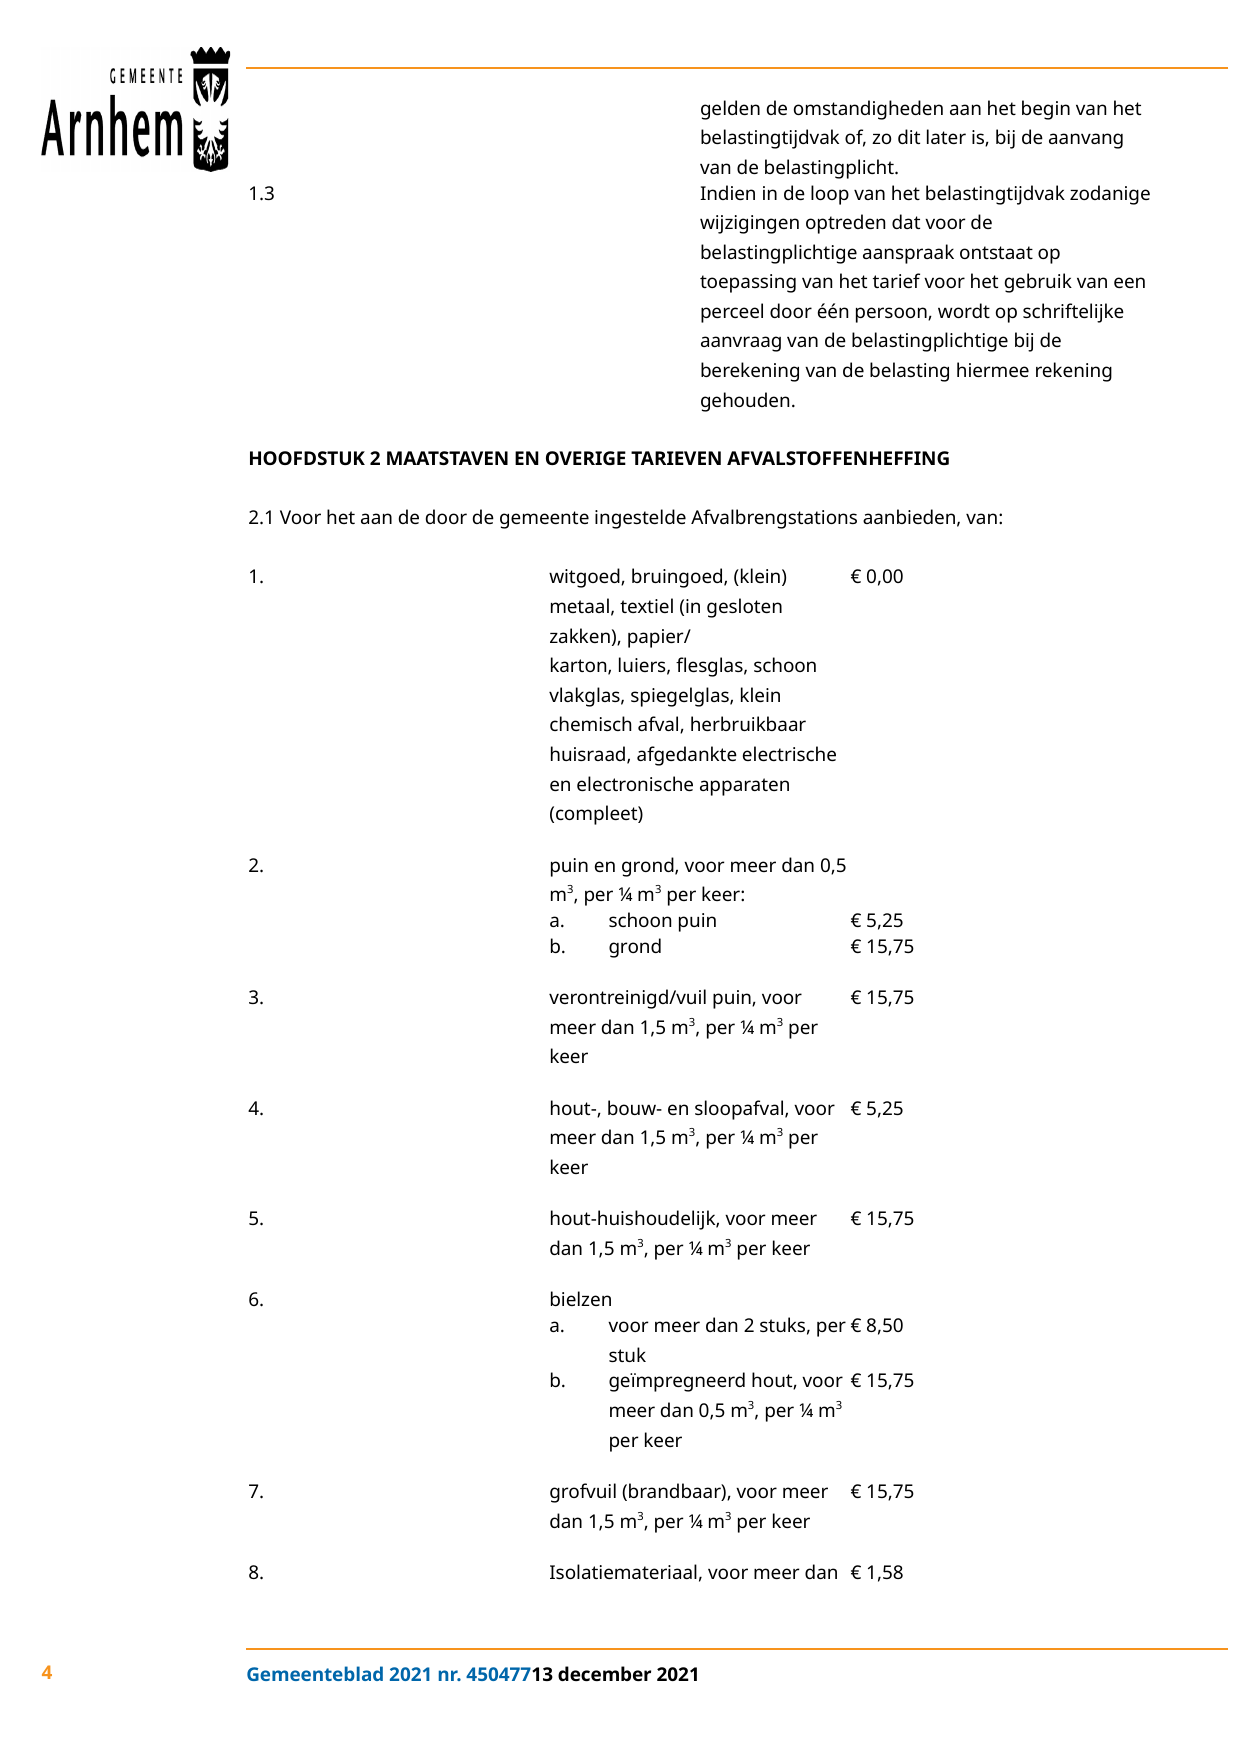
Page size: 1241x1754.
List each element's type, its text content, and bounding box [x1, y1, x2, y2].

table_cell Isolatiemateriaal, voor meer dan [549, 1559, 850, 1585]
table_cell [850, 1287, 1152, 1312]
table_cell [850, 1534, 1152, 1559]
table_cell bielzen [549, 1287, 850, 1312]
table_cell [248, 1180, 549, 1206]
table_cell [850, 826, 1152, 852]
table_cell [549, 1261, 850, 1287]
table_cell € 15,75 [850, 984, 1152, 1069]
text HOOFDSTUK 2 MAATSTAVEN EN OVERIGE TARIEVEN AFVALSTOFFENHEFFING [248, 445, 1152, 471]
table_cell [248, 826, 549, 852]
table_cell [850, 852, 1152, 907]
table_cell € 5,25 [850, 907, 1152, 933]
table_cell [248, 1261, 549, 1287]
table_cell € 15,75 [850, 933, 1152, 959]
table_cell grofvuil (brandbaar), voor meer dan 1,5 m3, per ¼ m3 per keer [549, 1478, 850, 1534]
table_cell 5. [248, 1206, 549, 1261]
table_cell € 15,75 [850, 1368, 1152, 1453]
table_cell voor meer dan 2 stuks, per stuk [549, 1313, 850, 1368]
table_cell [248, 1453, 549, 1478]
table_cell 3. [248, 984, 549, 1069]
text 2.1 Voor het aan de door de gemeente ingestelde Afvalbrengstations aanbieden, van: [248, 504, 1152, 530]
table_cell geïmpregneerd hout, voor meer dan 0,5 m3, per ¼ m3 per keer [549, 1368, 850, 1453]
table_cell € 5,25 [850, 1095, 1152, 1180]
table_cell 7. [248, 1478, 549, 1534]
table_cell € 15,75 [850, 1206, 1152, 1261]
table_cell [549, 1069, 850, 1095]
table_cell [549, 1534, 850, 1559]
table_cell hout-, bouw- en sloopafval, voor meer dan 1,5 m3, per ¼ m3 per keer [549, 1095, 850, 1180]
table_cell Indien in de loop van het belastingtijdvak zodanige wijzigingen optreden dat voor de belastingplichtige aanspraak ontstaat op toepassing van het tarief voor het gebruik van een perceel door één persoon, wordt op schriftelijke aanvraag van de belastingplichtige bij de berekening van de belasting hiermee rekening gehouden. [700, 180, 1152, 412]
table_cell 6. [248, 1287, 549, 1453]
table_header 1. [248, 564, 549, 826]
table_cell hout-huishoudelijk, voor meer dan 1,5 m3, per ¼ m3 per keer [549, 1206, 850, 1261]
table_cell [850, 1069, 1152, 1095]
table_cell € 1,58 [850, 1559, 1152, 1585]
table_cell grond [549, 933, 850, 959]
table_cell [850, 1180, 1152, 1206]
table_cell 4. [248, 1095, 549, 1180]
table_cell [850, 1261, 1152, 1287]
table_cell € 8,50 [850, 1313, 1152, 1368]
table_cell 1.3 [248, 180, 700, 412]
table_cell gelden de omstandigheden aan het begin van het belastingtijdvak of, zo dit later is, bij de aanvang van de belastingplicht. [700, 95, 1152, 180]
table_cell 2. [248, 852, 549, 959]
table_cell schoon puin [549, 907, 850, 933]
table_header witgoed, bruingoed, (klein) metaal, textiel (in gesloten zakken), papier/ karton, luiers, flesglas, schoon vlakglas, spiegelglas, klein chemisch afval, herbruikbaar huisraad, afgedankte electrische en electronische apparaten (compleet) [549, 564, 850, 826]
table_cell [549, 1453, 850, 1478]
table_cell [549, 826, 850, 852]
table_cell [248, 1069, 549, 1095]
table_cell puin en grond, voor meer dan 0,5 m3, per ¼ m3 per keer: [549, 852, 850, 907]
picture [41, 47, 231, 172]
table_cell verontreinigd/vuil puin, voor meer dan 1,5 m3, per ¼ m3 per keer [549, 984, 850, 1069]
table_cell [248, 959, 549, 984]
table_cell [549, 959, 850, 984]
table_cell € 15,75 [850, 1478, 1152, 1534]
table_cell [850, 1453, 1152, 1478]
table_cell [549, 1180, 850, 1206]
table_cell [248, 95, 700, 180]
table_cell [248, 1534, 549, 1559]
table_cell [850, 959, 1152, 984]
table_cell 8. [248, 1559, 549, 1585]
table_header € 0,00 [850, 564, 1152, 826]
